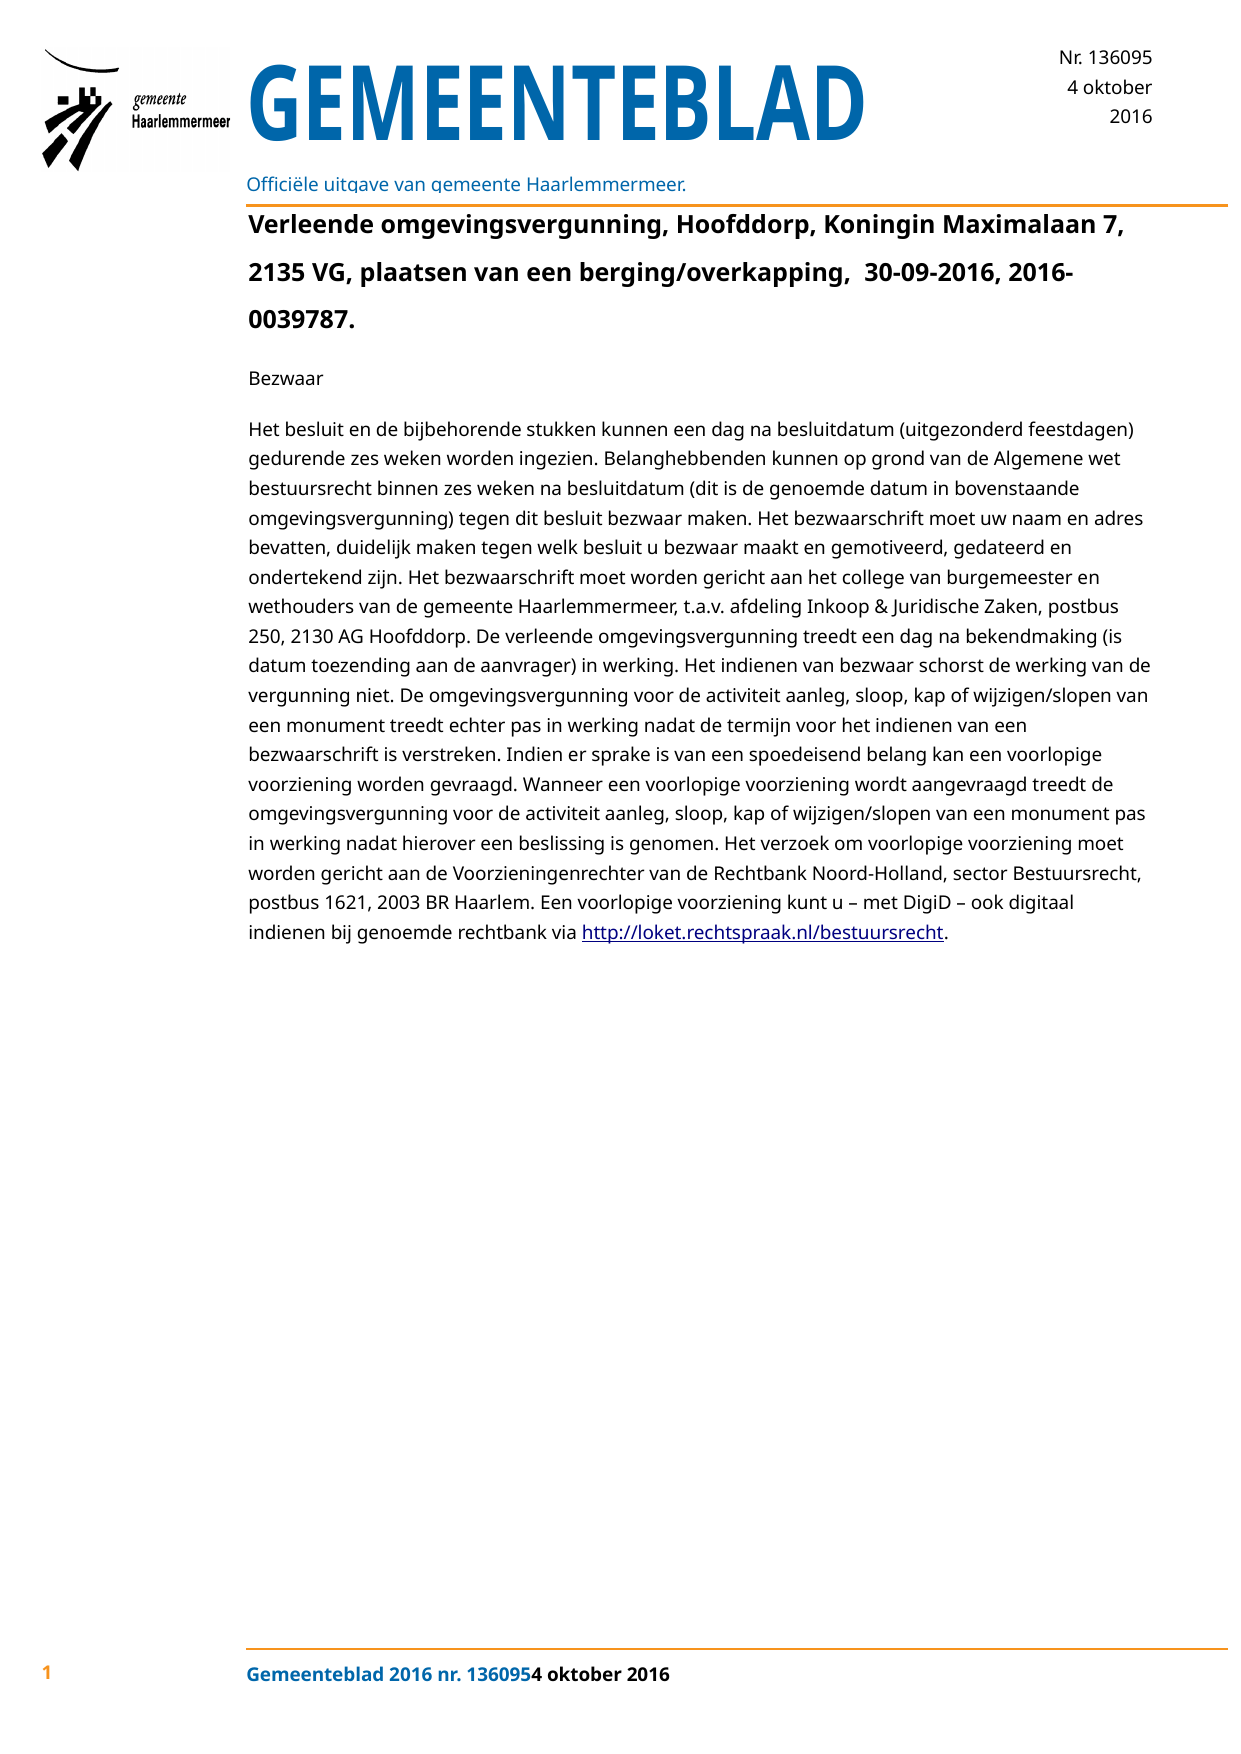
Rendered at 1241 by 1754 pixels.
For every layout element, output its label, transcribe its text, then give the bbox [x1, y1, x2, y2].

text Het besluit en de bijbehorende stukken kunnen een dag na besluitdatum (uitgezonderd feestdagen) gedurende zes weken worden ingezien. Belanghebbenden kunnen op grond van de Algemene wet bestuursrecht binnen zes weken na besluitdatum (dit is de genoemde datum in bovenstaande omgevingsvergunning) tegen dit besluit bezwaar maken. Het bezwaarschrift moet uw naam en adres bevatten, duidelijk maken tegen welk besluit u bezwaar maakt en gemotiveerd, gedateerd en ondertekend zijn. Het bezwaarschrift moet worden gericht aan het college van burgemeester en wethouders van de gemeente Haarlemmermeer, t.a.v. afdeling Inkoop & Juridische Zaken, postbus 250, 2130 AG Hoofddorp. De verleende omgevingsvergunning treedt een dag na bekendmaking (is datum toezending aan de aanvrager) in werking. Het indienen van bezwaar schorst de werking van de vergunning niet. De omgevingsvergunning voor de activiteit aanleg, sloop, kap of wijzigen/slopen van een monument treedt echter pas in werking nadat de termijn voor het indienen van een bezwaarschrift is verstreken. Indien er sprake is van een spoedeisend belang kan een voorlopige voorziening worden gevraagd. Wanneer een voorlopige voorziening wordt aangevraagd treedt de omgevingsvergunning voor de activiteit aanleg, sloop, kap of wijzigen/slopen van een monument pas in werking nadat hierover een beslissing is genomen. Het verzoek om voorlopige voorziening moet worden gericht aan de Voorzieningenrechter van de Rechtbank Noord-Holland, sector Bestuursrecht, postbus 1621, 2003 BR Haarlem. Een voorlopige voorziening kunt u – met DigiD – ook digitaal indienen bij genoemde rechtbank via http://loket.rechtspraak.nl/bestuursrecht. [248, 416, 1152, 944]
text Verleende omgevingsvergunning, Hoofddorp, Koningin Maximalaan 7, 2135 VG, plaatsen van een berging/overkapping, 30-09-2016, 2016-0039787. [248, 207, 1152, 336]
picture [41, 47, 231, 172]
text Bezwaar [248, 366, 1152, 391]
